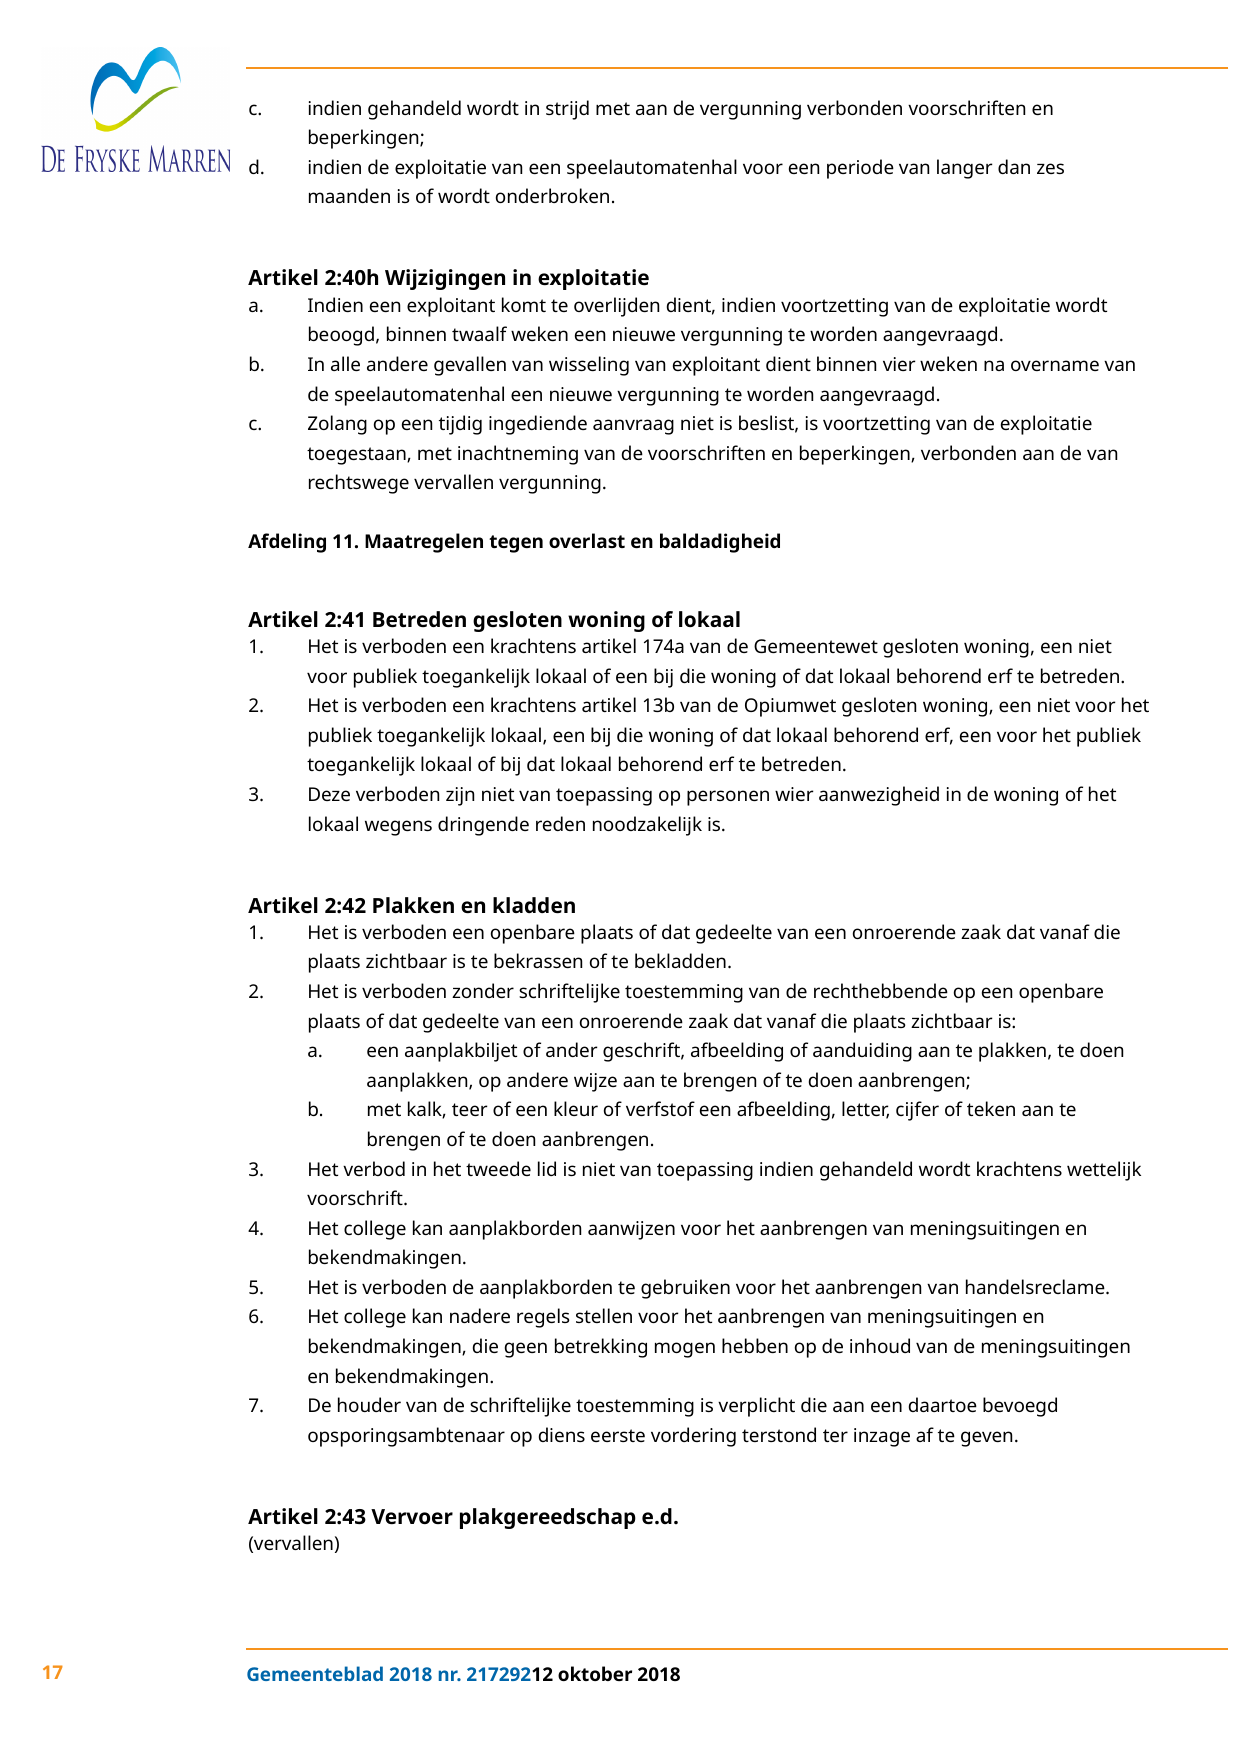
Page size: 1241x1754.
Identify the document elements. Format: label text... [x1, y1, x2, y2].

text Artikel 2:43 Vervoer plakgereedschap e.d. [248, 1502, 1152, 1531]
picture [41, 47, 231, 172]
list indien gehandeld wordt in strijd met aan de vergunning verbonden voorschriften en beperkingen; [248, 95, 1152, 150]
list Het college kan aanplakborden aanwijzen voor het aanbrengen van meningsuitingen en bekendmakingen. [248, 1215, 1152, 1270]
list De houder van de schriftelijke toestemming is verplicht die aan een daartoe bevoegd opsporingsambtenaar op diens eerste vordering terstond ter inzage af te geven. [248, 1392, 1152, 1448]
list Zolang op een tijdig ingediende aanvraag niet is beslist, is voortzetting van de exploitatie toegestaan, met inachtneming van de voorschriften en beperkingen, verbonden aan de van rechtswege vervallen vergunning. [248, 410, 1152, 495]
text Artikel 2:40h Wijzigingen in exploitatie [248, 263, 1152, 292]
list een aanplakbiljet of ander geschrift, afbeelding of aanduiding aan te plakken, te doen aanplakken, op andere wijze aan te brengen of te doen aanbrengen; [307, 1037, 1152, 1093]
list Het is verboden zonder schriftelijke toestemming van de rechthebbende op een openbare plaats of dat gedeelte van een onroerende zaak dat vanaf die plaats zichtbaar is: [248, 978, 1152, 1034]
list Het is verboden een krachtens artikel 13b van de Opiumwet gesloten woning, een niet voor het publiek toegankelijk lokaal, een bij die woning of dat lokaal behorend erf, een voor het publiek toegankelijk lokaal of bij dat lokaal behorend erf te betreden. [248, 692, 1152, 777]
list indien de exploitatie van een speelautomatenhal voor een periode van langer dan zes maanden is of wordt onderbroken. [248, 154, 1152, 209]
list Het is verboden de aanplakborden te gebruiken voor het aanbrengen van handelsreclame. [248, 1274, 1152, 1300]
list Het verbod in het tweede lid is niet van toepassing indien gehandeld wordt krachtens wettelijk voorschrift. [248, 1156, 1152, 1211]
text Afdeling 11. Maatregelen tegen overlast en baldadigheid [248, 529, 1152, 554]
text Artikel 2:41 Betreden gesloten woning of lokaal [248, 605, 1152, 633]
list In alle andere gevallen van wisseling van exploitant dient binnen vier weken na overname van de speelautomatenhal een nieuwe vergunning te worden aangevraagd. [248, 351, 1152, 406]
list Indien een exploitant komt te overlijden dient, indien voortzetting van de exploitatie wordt beoogd, binnen twaalf weken een nieuwe vergunning te worden aangevraagd. [248, 292, 1152, 347]
list Deze verboden zijn niet van toepassing op personen wier aanwezigheid in de woning of het lokaal wegens dringende reden noodzakelijk is. [248, 781, 1152, 836]
list Het is verboden een krachtens artikel 174a van de Gemeentewet gesloten woning, een niet voor publiek toegankelijk lokaal of een bij die woning of dat lokaal behorend erf te betreden. [248, 633, 1152, 688]
list Het college kan nadere regels stellen voor het aanbrengen van meningsuitingen en bekendmakingen, die geen betrekking mogen hebben op de inhoud van de meningsuitingen en bekendmakingen. [248, 1304, 1152, 1389]
list Het is verboden een openbare plaats of dat gedeelte van een onroerende zaak dat vanaf die plaats zichtbaar is te bekrassen of te bekladden. [248, 919, 1152, 974]
list met kalk, teer of een kleur of verfstof een afbeelding, letter, cijfer of teken aan te brengen of te doen aanbrengen. [307, 1097, 1152, 1152]
text (vervallen) [248, 1531, 1152, 1556]
text Artikel 2:42 Plakken en kladden [248, 891, 1152, 919]
